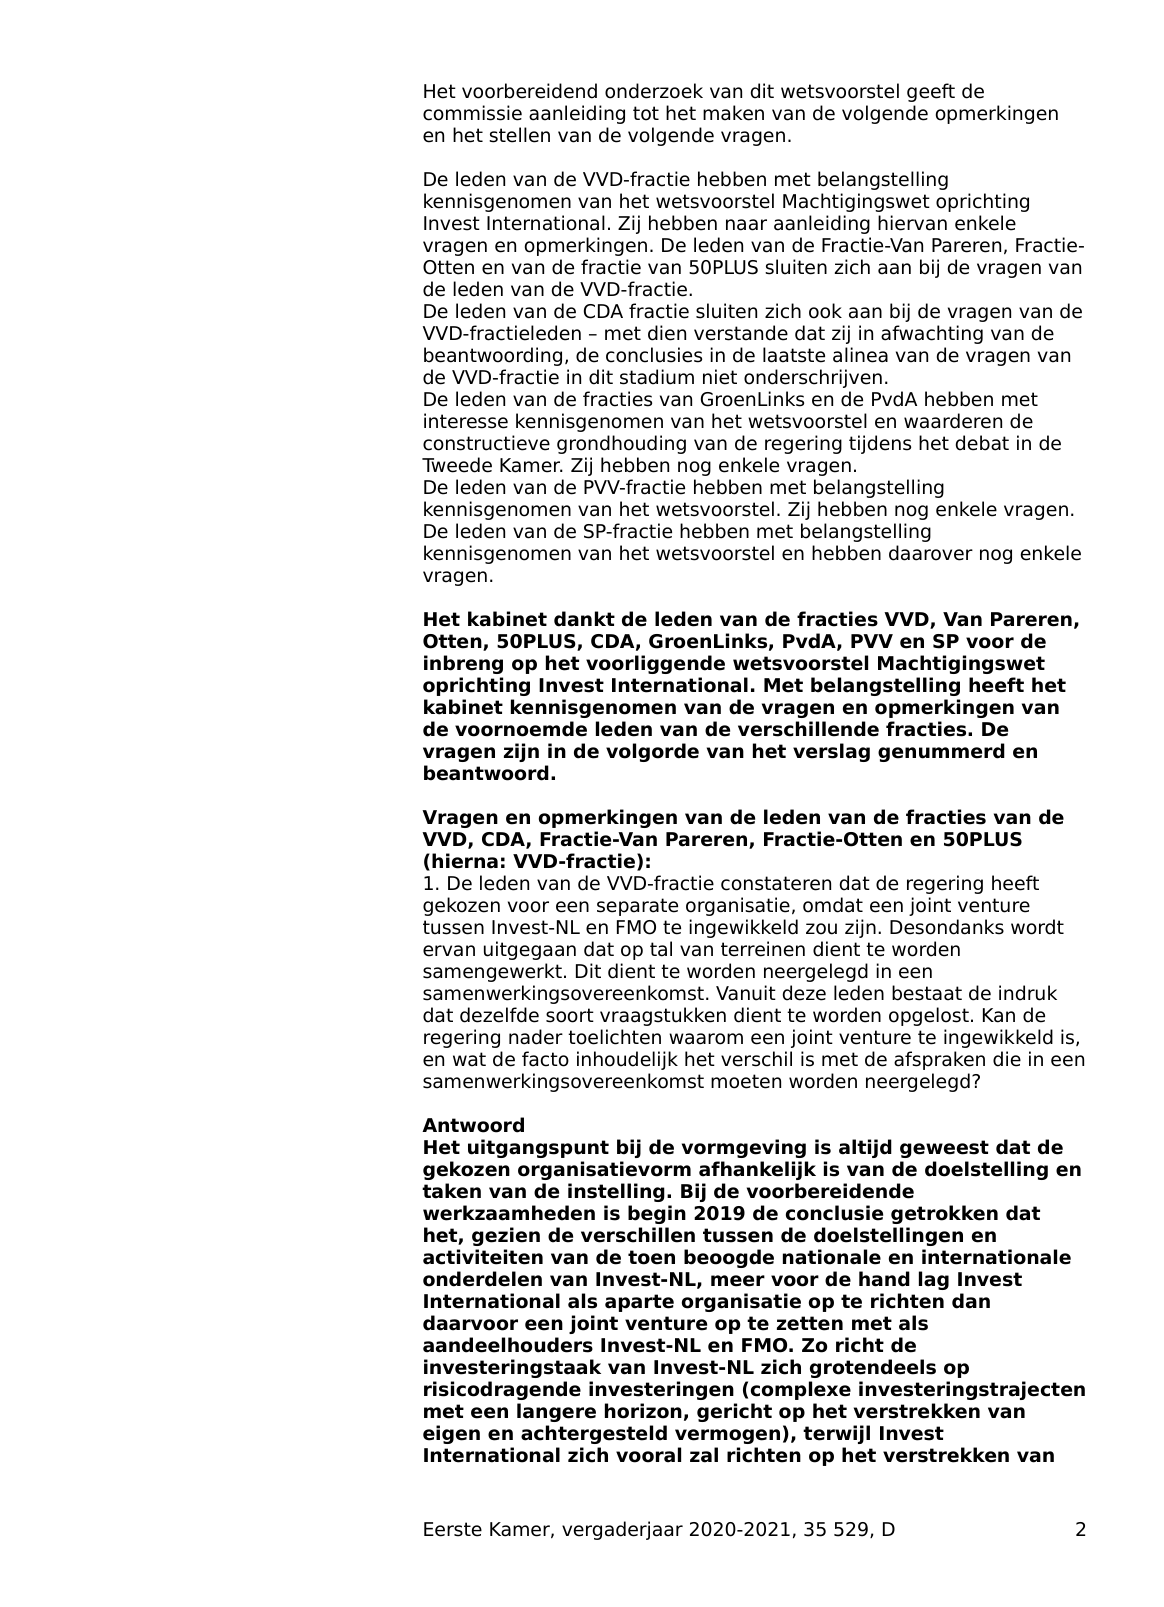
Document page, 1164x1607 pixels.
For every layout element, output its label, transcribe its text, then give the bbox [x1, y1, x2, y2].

text Het kabinet dankt de leden van de fracties VVD, Van Pareren, Otten, 50PLUS, CDA, GroenLinks, PvdA, PVV en SP voor de inbreng op het voorliggende wetsvoorstel Machtigingswet oprichting Invest International. Met belangstelling heeft het kabinet kennisgenomen van de vragen en opmerkingen van de voornoemde leden van de verschillende fracties. De vragen zijn in de volgorde van het verslag genummerd en beantwoord. [422, 609, 1087, 785]
text De leden van de fracties van GroenLinks en de PvdA hebben met interesse kennisgenomen van het wetsvoorstel en waarderen de constructieve grondhouding van de regering tijdens het debat in de Tweede Kamer. Zij hebben nog enkele vragen. [422, 389, 1087, 477]
text De leden van de SP-fractie hebben met belangstelling kennisgenomen van het wetsvoorstel en hebben daarover nog enkele vragen. [422, 521, 1087, 587]
text Antwoord [422, 1115, 1087, 1137]
text De leden van de CDA fractie sluiten zich ook aan bij de vragen van de VVD-fractieleden – met dien verstande dat zij in afwachting van de beantwoording, de conclusies in de laatste alinea van de vragen van de VVD-fractie in dit stadium niet onderschrijven. [422, 301, 1087, 389]
text 1. De leden van de VVD-fractie constateren dat de regering heeft gekozen voor een separate organisatie, omdat een joint venture tussen Invest-NL en FMO te ingewikkeld zou zijn. Desondanks wordt ervan uitgegaan dat op tal van terreinen dient te worden samengewerkt. Dit dient te worden neergelegd in een samenwerkingsovereenkomst. Vanuit deze leden bestaat de indruk dat dezelfde soort vraagstukken dient te worden opgelost. Kan de regering nader toelichten waarom een joint venture te ingewikkeld is, en wat de facto inhoudelijk het verschil is met de afspraken die in een samenwerkingsovereenkomst moeten worden neergelegd? [422, 873, 1087, 1093]
text Vragen en opmerkingen van de leden van de fracties van de VVD, CDA, Fractie-Van Pareren, Fractie-Otten en 50PLUS (hierna: VVD-fractie): [422, 807, 1087, 873]
text Het voorbereidend onderzoek van dit wetsvoorstel geeft de commissie aanleiding tot het maken van de volgende opmerkingen en het stellen van de volgende vragen. [422, 81, 1087, 147]
text Het uitgangspunt bij de vormgeving is altijd geweest dat de gekozen organisatievorm afhankelijk is van de doelstelling en taken van de instelling. Bij de voorbereidende werkzaamheden is begin 2019 de conclusie getrokken dat het, gezien de verschillen tussen de doelstellingen en activiteiten van de toen beoogde nationale en internationale onderdelen van Invest-NL, meer voor de hand lag Invest International als aparte organisatie op te richten dan daarvoor een joint venture op te zetten met als aandeelhouders Invest-NL en FMO. Zo richt de investeringstaak van Invest-NL zich grotendeels op risicodragende investeringen (complexe investeringstrajecten met een langere horizon, gericht op het verstrekken van eigen en achtergesteld vermogen), terwijl Invest International zich vooral zal richten op het verstrekken van [422, 1137, 1087, 1467]
text De leden van de VVD-fractie hebben met belangstelling kennisgenomen van het wetsvoorstel Machtigingswet oprichting Invest International. Zij hebben naar aanleiding hiervan enkele vragen en opmerkingen. De leden van de Fractie-Van Pareren, Fractie-Otten en van de fractie van 50PLUS sluiten zich aan bij de vragen van de leden van de VVD-fractie. [422, 169, 1087, 301]
text De leden van de PVV-fractie hebben met belangstelling kennisgenomen van het wetsvoorstel. Zij hebben nog enkele vragen. [422, 477, 1087, 521]
